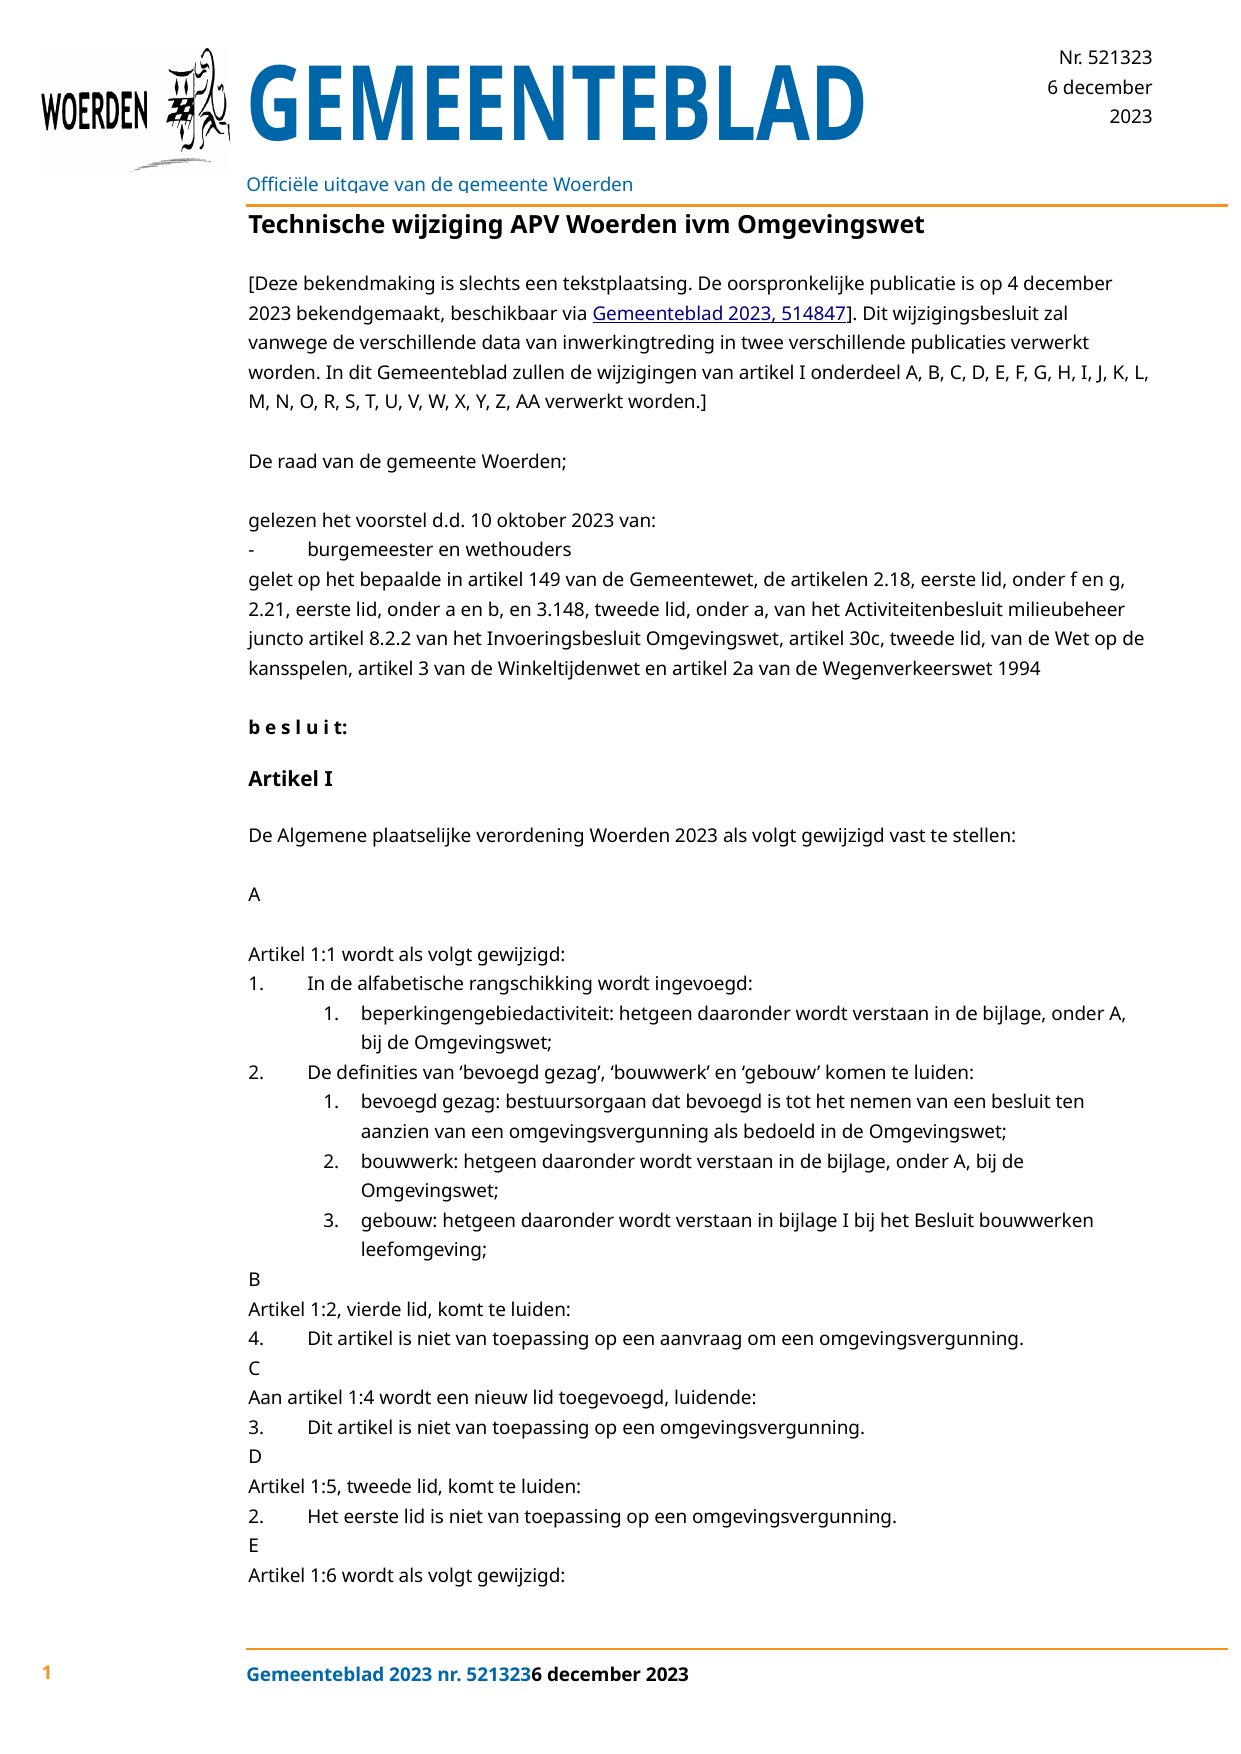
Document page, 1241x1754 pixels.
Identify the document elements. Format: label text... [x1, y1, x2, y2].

list In de alfabetische rangschikking wordt ingevoegd: [248, 970, 1152, 996]
list Dit artikel is niet van toepassing op een omgevingsvergunning. [248, 1414, 1152, 1440]
list beperkingengebiedactiviteit: hetgeen daaronder wordt verstaan in de bijlage, onder A, bij de Omgevingswet; [323, 1000, 1152, 1055]
text D [248, 1444, 1152, 1469]
list burgemeester en wethouders [248, 537, 1152, 562]
text Artikel 1:6 wordt als volgt gewijzigd: [248, 1562, 1152, 1588]
text gelezen het voorstel d.d. 10 oktober 2023 van: [248, 507, 1152, 533]
text Artikel 1:1 wordt als volgt gewijzigd: [248, 941, 1152, 967]
text b e s l u i t: [248, 714, 1152, 740]
text Artikel I [248, 764, 1152, 793]
text C [248, 1355, 1152, 1381]
text gelet op het bepaalde in artikel 149 van de Gemeentewet, de artikelen 2.18, eerste lid, onder f en g, 2.21, eerste lid, onder a en b, en 3.148, tweede lid, onder a, van het Activiteitenbesluit milieubeheer juncto artikel 8.2.2 van het Invoeringsbesluit Omgevingswet, artikel 30c, tweede lid, van de Wet op de kansspelen, artikel 3 van de Winkeltijdenwet en artikel 2a van de Wegenverkeerswet 1994 [248, 566, 1152, 681]
list De definities van ‘bevoegd gezag’, ‘bouwwerk’ en ‘gebouw’ komen te luiden: [248, 1059, 1152, 1085]
list Het eerste lid is niet van toepassing op een omgevingsvergunning. [248, 1503, 1152, 1529]
text De raad van de gemeente Woerden; [248, 448, 1152, 473]
text B [248, 1266, 1152, 1292]
text E [248, 1532, 1152, 1558]
list bouwwerk: hetgeen daaronder wordt verstaan in de bijlage, onder A, bij de Omgevingswet; [323, 1148, 1152, 1203]
text Technische wijziging APV Woerden ivm Omgevingswet [248, 207, 1152, 241]
text De Algemene plaatselijke verordening Woerden 2023 als volgt gewijzigd vast te stellen: [248, 822, 1152, 848]
text A [248, 882, 1152, 907]
text Artikel 1:2, vierde lid, komt te luiden: [248, 1296, 1152, 1322]
list bevoegd gezag: bestuursorgaan dat bevoegd is tot het nemen van een besluit ten aanzien van een omgevingsvergunning als bedoeld in de Omgevingswet; [323, 1089, 1152, 1144]
picture [41, 47, 231, 172]
text Artikel 1:5, tweede lid, komt te luiden: [248, 1473, 1152, 1499]
text Aan artikel 1:4 wordt een nieuw lid toegevoegd, luidende: [248, 1384, 1152, 1410]
text [Deze bekendmaking is slechts een tekstplaatsing. De oorspronkelijke publicatie is op 4 december 2023 bekendgemaakt, beschikbaar via Gemeenteblad 2023, 514847]. Dit wijzigingsbesluit zal vanwege de verschillende data van inwerkingtreding in twee verschillende publicaties verwerkt worden. In dit Gemeenteblad zullen de wijzigingen van artikel I onderdeel A, B, C, D, E, F, G, H, I, J, K, L, M, N, O, R, S, T, U, V, W, X, Y, Z, AA verwerkt worden.] [248, 270, 1152, 414]
list gebouw: hetgeen daaronder wordt verstaan in bijlage I bij het Besluit bouwwerken leefomgeving; [323, 1207, 1152, 1262]
list Dit artikel is niet van toepassing op een aanvraag om een omgevingsvergunning. [248, 1325, 1152, 1351]
